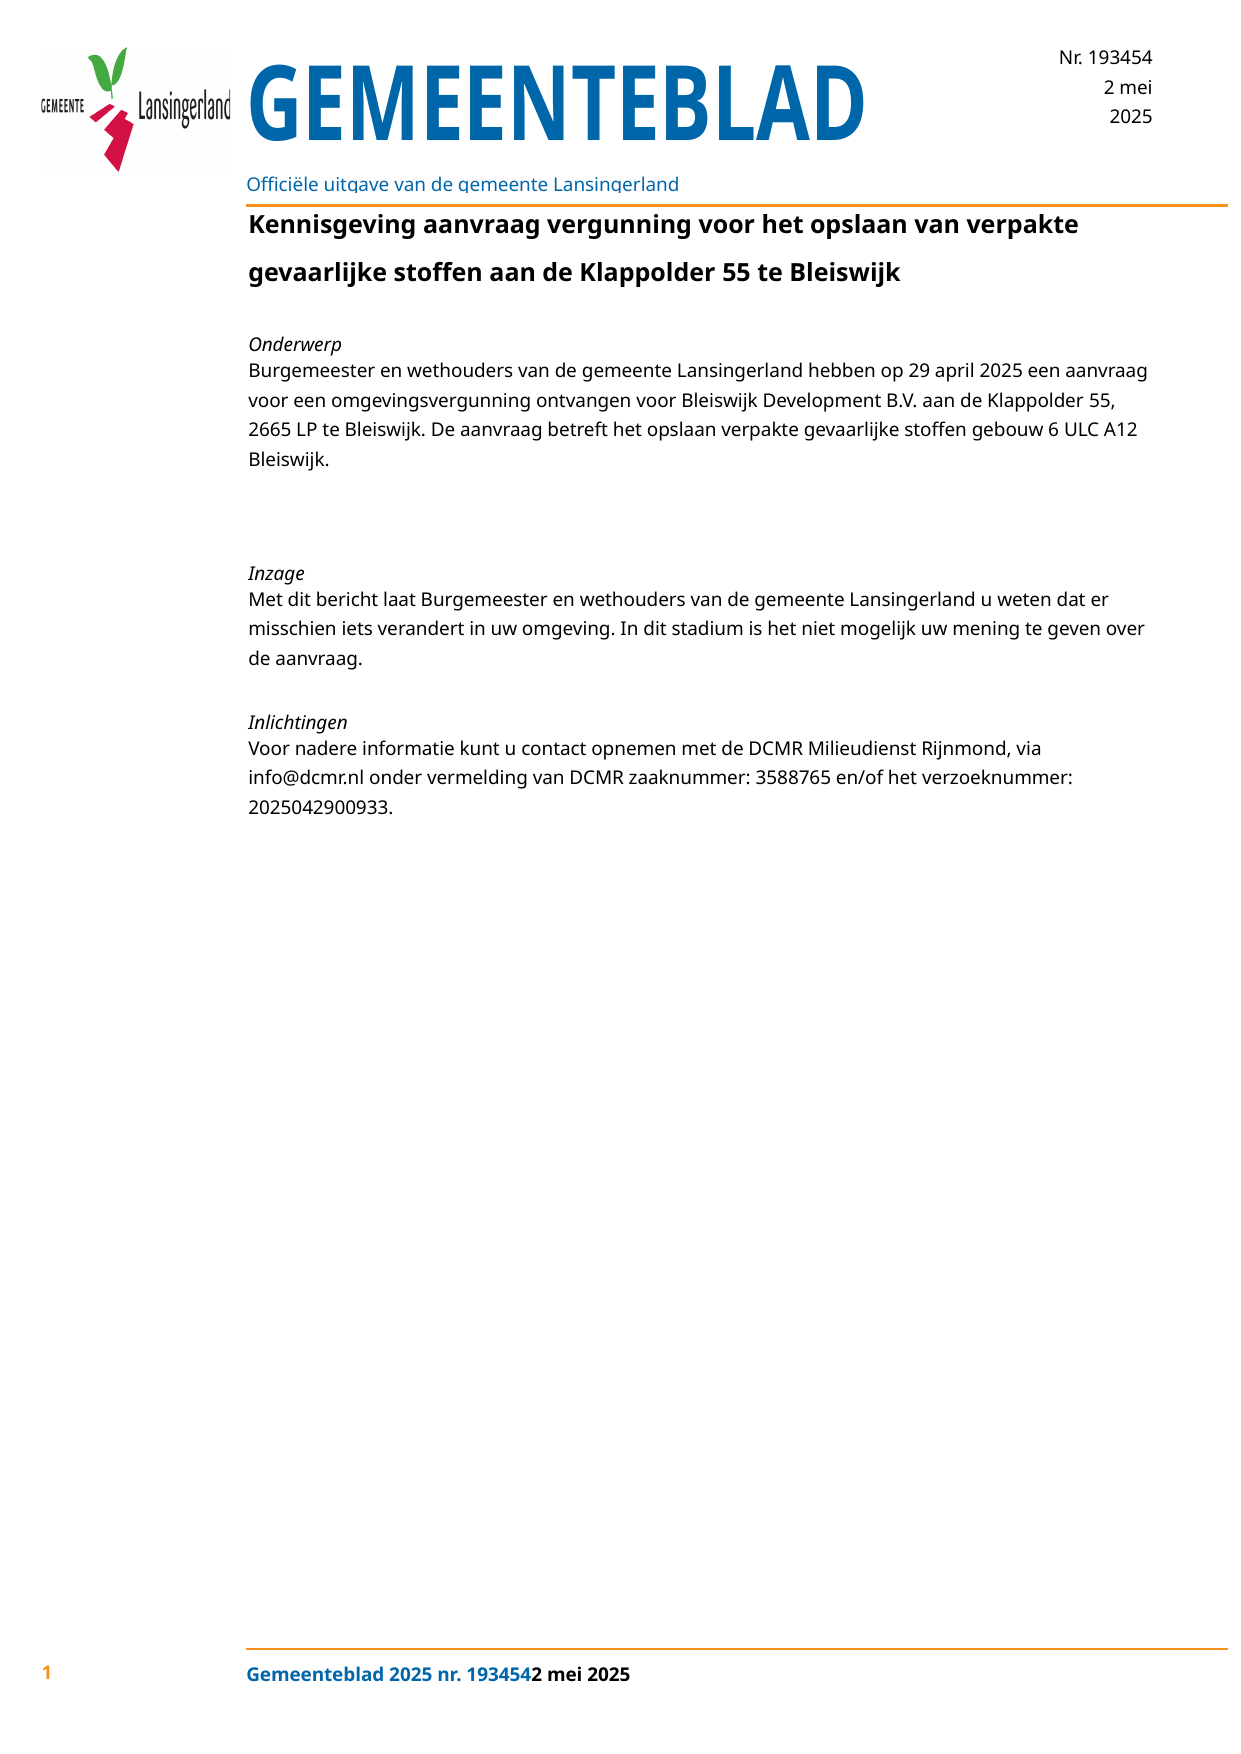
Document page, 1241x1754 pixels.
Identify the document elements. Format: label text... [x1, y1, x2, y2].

text Voor nadere informatie kunt u contact opnemen met de DCMR Milieudienst Rijnmond, via info@dcmr.nl onder vermelding van DCMR zaaknummer: 3588765 en/of het verzoeknummer: 2025042900933. [248, 735, 1152, 820]
text Onderwerp [248, 331, 1152, 357]
text Inlichtingen [248, 709, 1152, 735]
text Burgemeester en wethouders van de gemeente Lansingerland hebben op 29 april 2025 een aanvraag voor een omgevingsvergunning ontvangen voor Bleiswijk Development B.V. aan de Klappolder 55, 2665 LP te Bleiswijk. De aanvraag betreft het opslaan verpakte gevaarlijke stoffen gebouw 6 ULC A12 Bleiswijk. [248, 357, 1152, 472]
text Kennisgeving aanvraag vergunning voor het opslaan van verpakte gevaarlijke stoffen aan de Klappolder 55 te Bleiswijk [248, 207, 1152, 288]
text Inzage [248, 560, 1152, 586]
picture [41, 47, 231, 172]
text Met dit bericht laat Burgemeester en wethouders van de gemeente Lansingerland u weten dat er misschien iets verandert in uw omgeving. In dit stadium is het niet mogelijk uw mening te geven over de aanvraag. [248, 586, 1152, 671]
